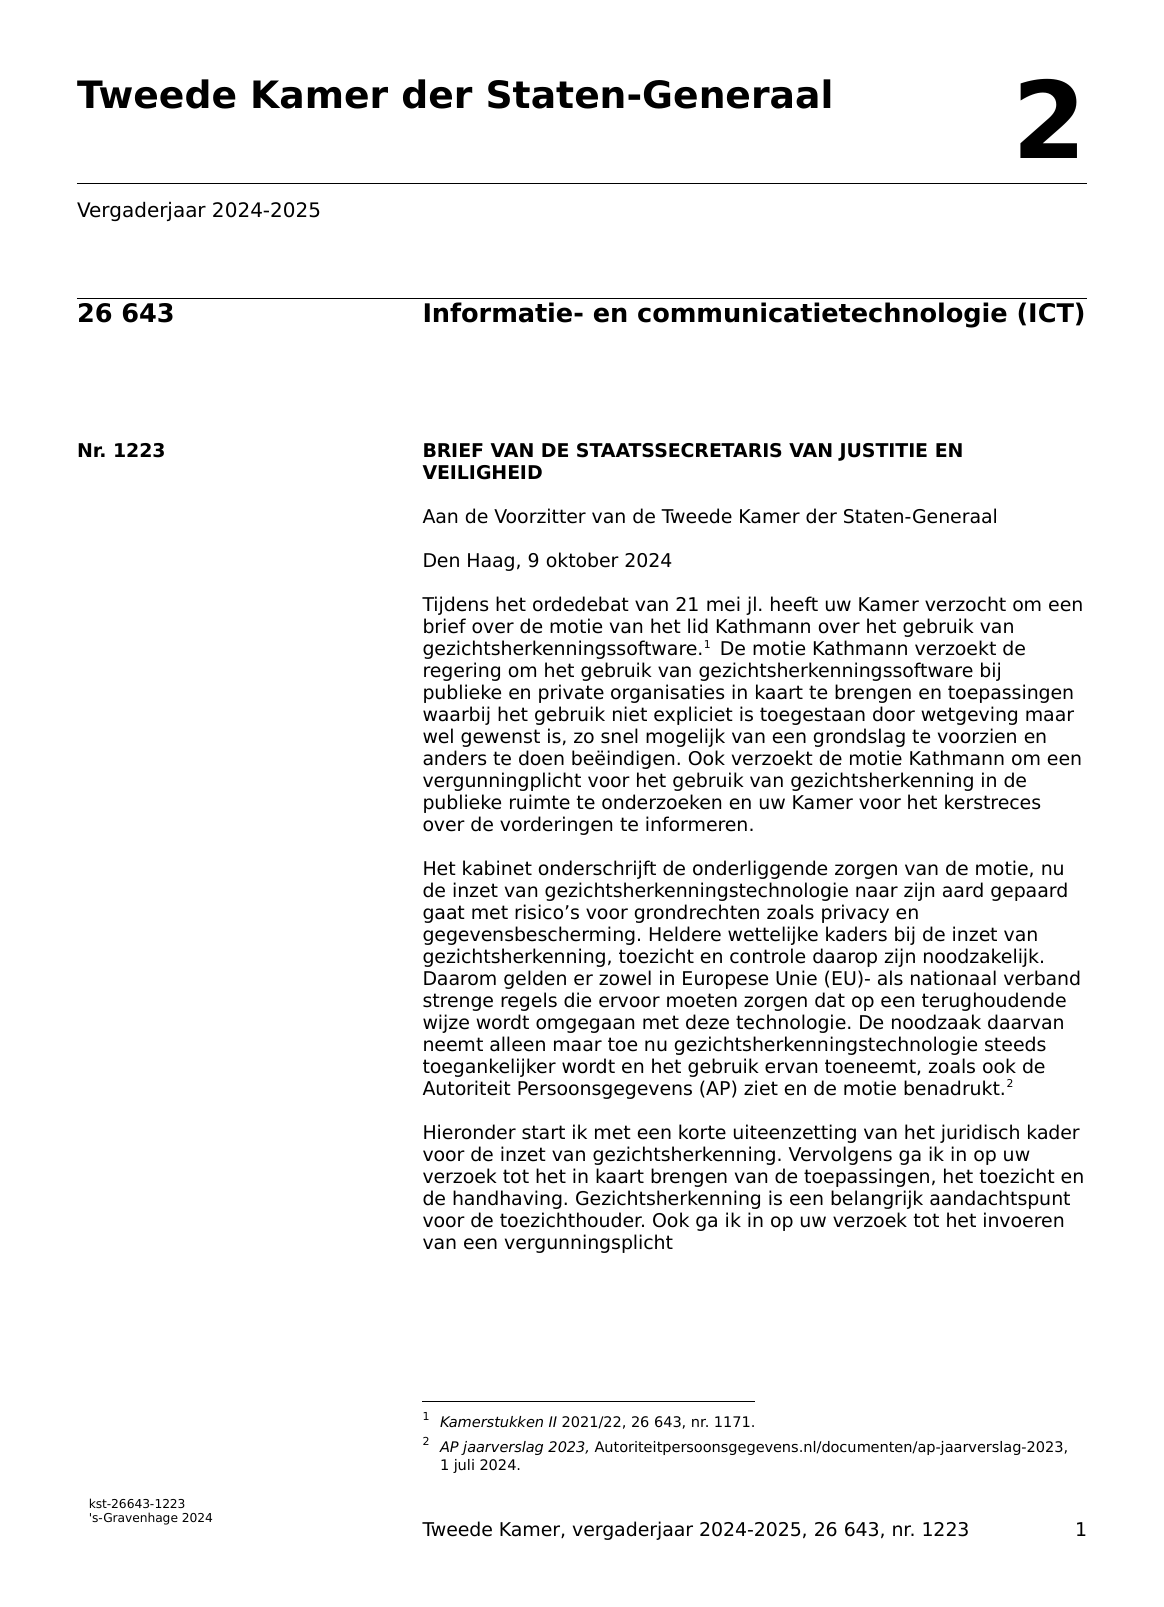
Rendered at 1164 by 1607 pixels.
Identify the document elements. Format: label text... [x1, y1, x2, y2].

text Tijdens het ordedebat van 21 mei jl. heeft uw Kamer verzocht om een brief over de motie van het lid Kathmann over het gebruik van gezichtsherkenningssoftware. De motie Kathmann verzoekt de regering om het gebruik van gezichtsherkenningssoftware bij publieke en private organisaties in kaart te brengen en toepassingen waarbij het gebruik niet expliciet is toegestaan door wetgeving maar wel gewenst is, zo snel mogelijk van een grondslag te voorzien en anders te doen beëindigen. Ook verzoekt de motie Kathmann om een vergunningplicht voor het gebruik van gezichtsherkenning in de publieke ruimte te onderzoeken en uw Kamer voor het kerstreces over de vorderingen te informeren. [422, 594, 1087, 836]
text kst-26643-1223 [88, 1497, 323, 1511]
text Aan de Voorzitter van de Tweede Kamer der Staten-Generaal [422, 506, 1087, 528]
text Den Haag, 9 oktober 2024 [422, 550, 1087, 572]
text Het kabinet onderschrijft de onderliggende zorgen van de motie, nu de inzet van gezichtsherkenningstechnologie naar zijn aard gepaard gaat met risico’s voor grondrechten zoals privacy en gegevensbescherming. Heldere wettelijke kaders bij de inzet van gezichtsherkenning, toezicht en controle daarop zijn noodzakelijk. Daarom gelden er zowel in Europese Unie (EU)- als nationaal verband strenge regels die ervoor moeten zorgen dat op een terughoudende wijze wordt omgegaan met deze technologie. De noodzaak daarvan neemt alleen maar toe nu gezichtsherkenningstechnologie steeds toegankelijker wordt en het gebruik ervan toeneemt, zoals ook de Autoriteit Persoonsgegevens (AP) ziet en de motie benadrukt. [422, 858, 1087, 1100]
text 's-Gravenhage 2024 [88, 1511, 323, 1525]
subtitle 26 643 Informatie- en communicatietechnologie (ICT) [77, 299, 1087, 329]
text Hieronder start ik met een korte uiteenzetting van het juridisch kader voor de inzet van gezichtsherkenning. Vervolgens ga ik in op uw verzoek tot het in kaart brengen van de toepassingen, het toezicht en de handhaving. Gezichtsherkenning is een belangrijk aandachtspunt voor de toezichthouder. Ook ga ik in op uw verzoek tot het invoeren van een vergunningsplicht [422, 1122, 1087, 1254]
subtitle Nr. 1223 BRIEF VAN DE STAATSSECRETARIS VAN JUSTITIE EN VEILIGHEID [77, 440, 1087, 484]
table_cell Vergaderjaar 2024-2025 [77, 184, 1087, 298]
text Kamerstukken II 2021/22, 26 643, nr. 1171. [422, 1410, 1087, 1432]
text AP jaarverslag 2023, Autoriteitpersoonsgegevens.nl/documenten/ap-jaarverslag-2023, 1 juli 2024. [422, 1435, 1087, 1474]
table_header 2 [886, 59, 1087, 183]
table_header Tweede Kamer der Staten-Generaal [77, 59, 886, 183]
